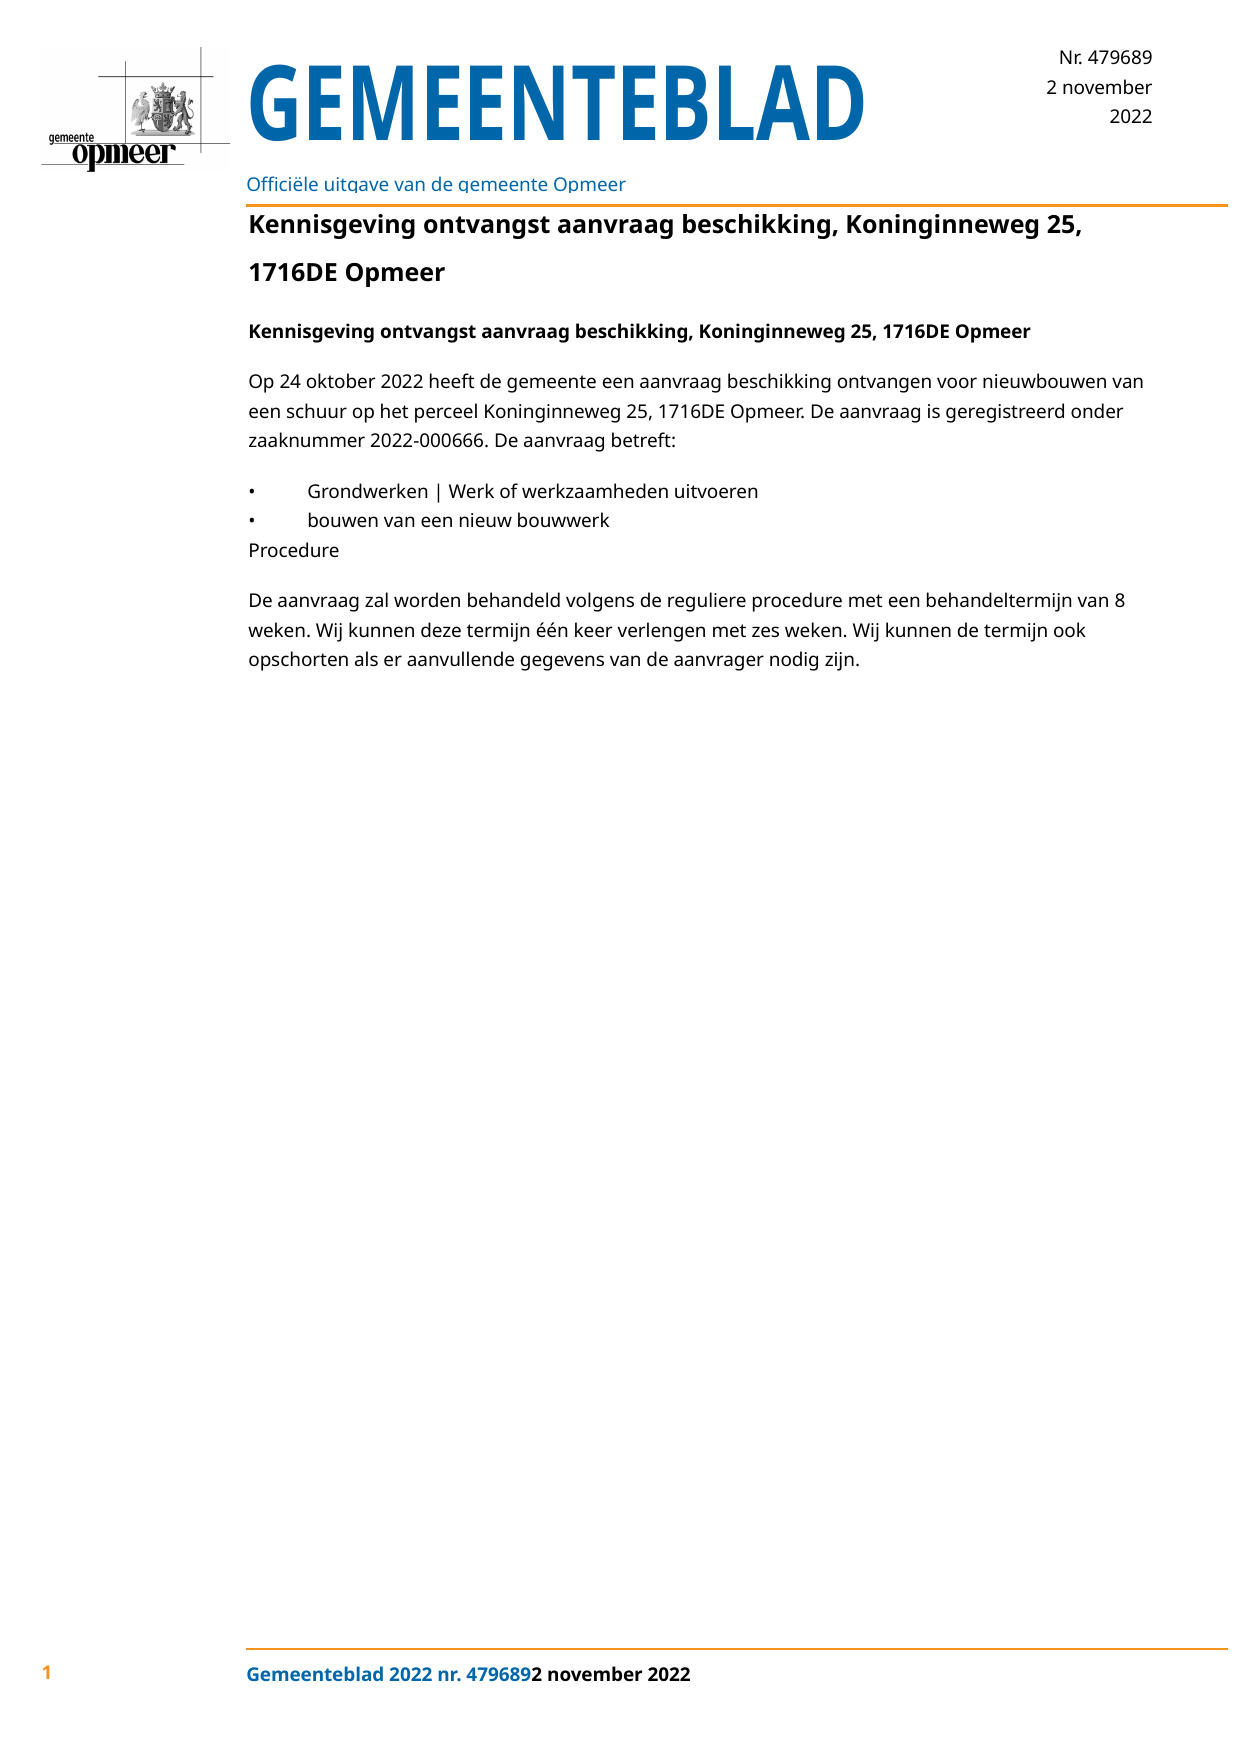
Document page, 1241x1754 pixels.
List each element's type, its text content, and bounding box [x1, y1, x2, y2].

text Procedure [248, 537, 1152, 563]
text Kennisgeving ontvangst aanvraag beschikking, Koninginneweg 25, 1716DE Opmeer [248, 207, 1152, 288]
list Grondwerken | Werk of werkzaamheden uitvoeren [248, 478, 1152, 504]
text Kennisgeving ontvangst aanvraag beschikking, Koninginneweg 25, 1716DE Opmeer [248, 318, 1152, 344]
text De aanvraag zal worden behandeld volgens de reguliere procedure met een behandeltermijn van 8 weken. Wij kunnen deze termijn één keer verlengen met zes weken. Wij kunnen de termijn ook opschorten als er aanvullende gegevens van de aanvrager nodig zijn. [248, 587, 1152, 672]
list bouwen van een nieuw bouwwerk [248, 507, 1152, 533]
text Op 24 oktober 2022 heeft de gemeente een aanvraag beschikking ontvangen voor nieuwbouwen van een schuur op het perceel Koninginneweg 25, 1716DE Opmeer. De aanvraag is geregistreerd onder zaaknummer 2022-000666. De aanvraag betreft: [248, 368, 1152, 453]
picture [41, 47, 231, 172]
